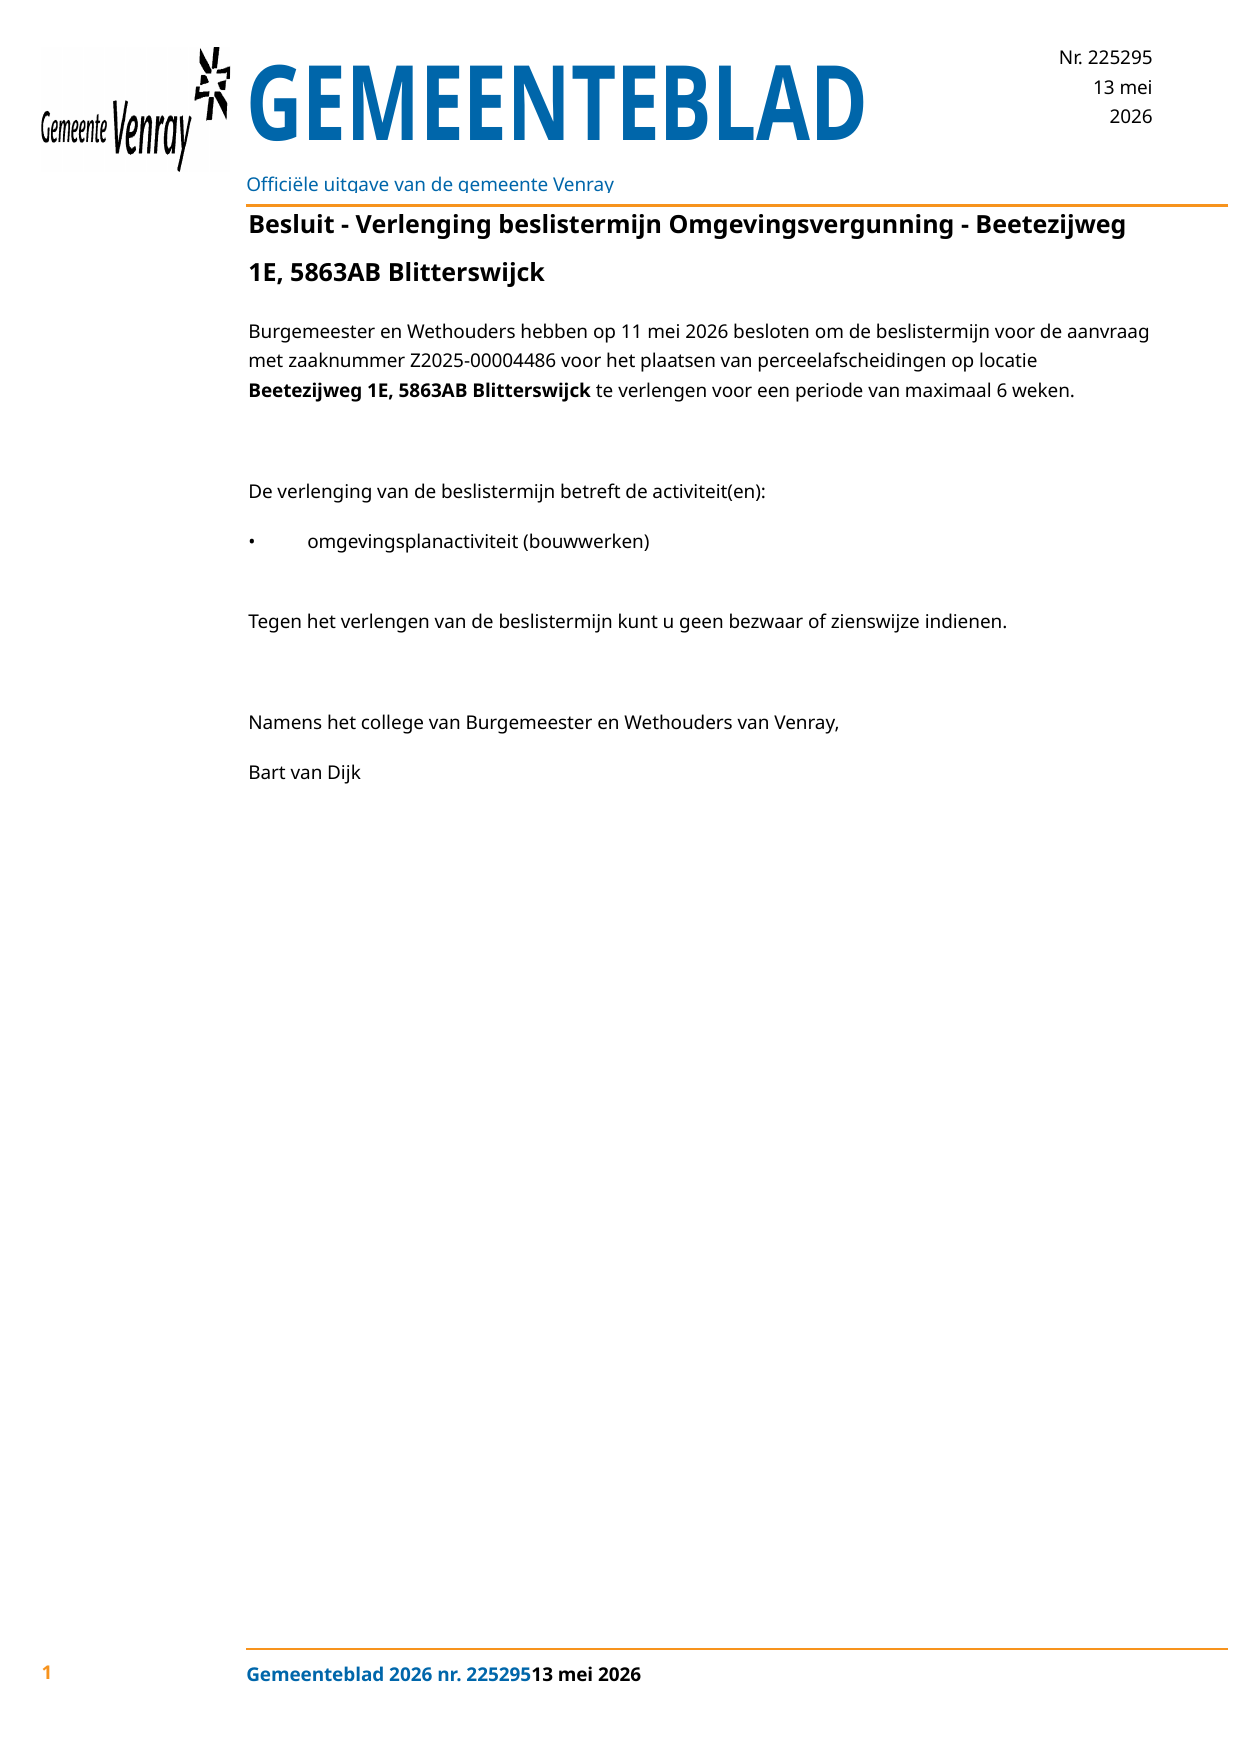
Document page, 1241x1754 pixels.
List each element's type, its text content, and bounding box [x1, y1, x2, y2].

text Burgemeester en Wethouders hebben op 11 mei 2026 besloten om de beslistermijn voor de aanvraag met zaaknummer Z2025-00004486 voor het plaatsen van perceelafscheidingen op locatie Beetezijweg 1E, 5863AB Blitterswijck te verlengen voor een periode van maximaal 6 weken. [248, 318, 1152, 403]
picture [41, 47, 231, 172]
text De verlenging van de beslistermijn betreft de activiteit(en): [248, 478, 1152, 504]
text Besluit - Verlenging beslistermijn Omgevingsvergunning - Beetezijweg 1E, 5863AB Blitterswijck [248, 207, 1152, 288]
text Namens het college van Burgemeester en Wethouders van Venray, [248, 709, 1152, 735]
list omgevingsplanactiviteit (bouwwerken) [248, 528, 1152, 554]
text Bart van Dijk [248, 759, 1152, 785]
text Tegen het verlengen van de beslistermijn kunt u geen bezwaar of zienswijze indienen. [248, 608, 1152, 634]
